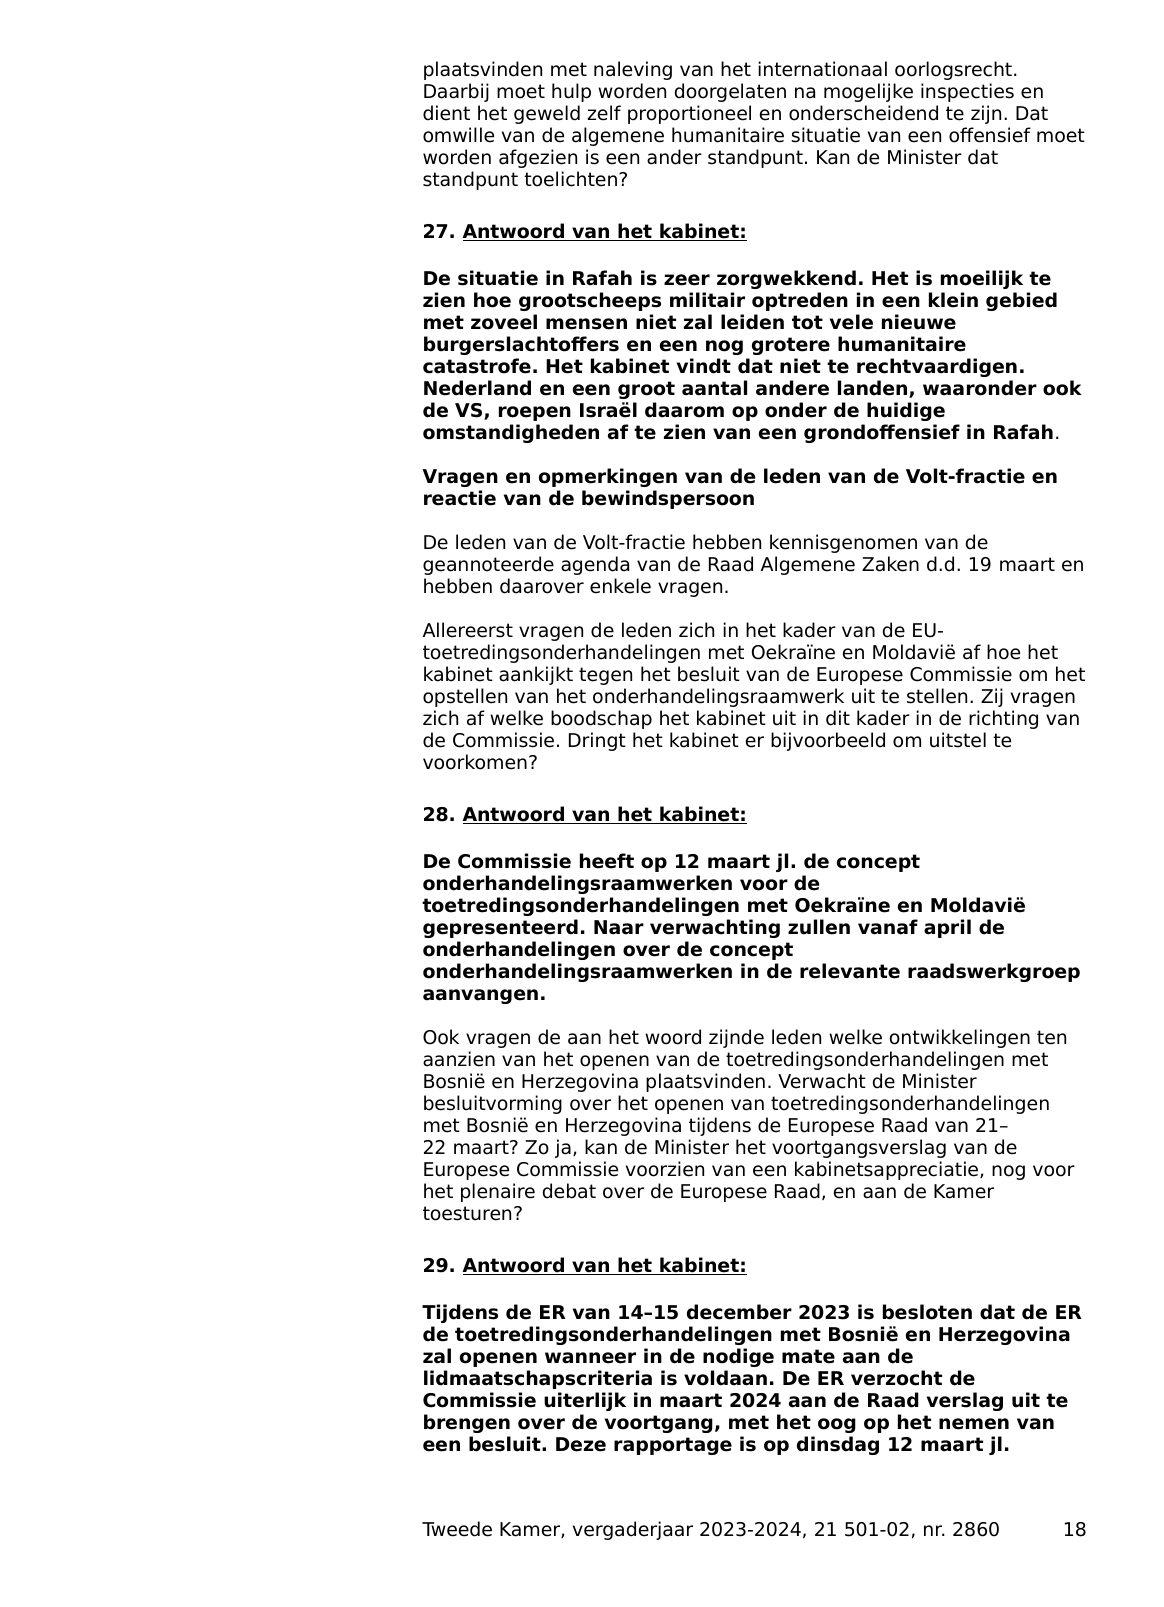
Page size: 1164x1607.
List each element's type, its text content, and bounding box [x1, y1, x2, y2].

text Tijdens de ER van 14–15 december 2023 is besloten dat de ER de toetredingsonderhandelingen met Bosnië en Herzegovina zal openen wanneer in de nodige mate aan de lidmaatschapscriteria is voldaan. De ER verzocht de Commissie uiterlijk in maart 2024 aan de Raad verslag uit te brengen over de voortgang, met het oog op het nemen van een besluit. Deze rapportage is op dinsdag 12 maart jl. [422, 1302, 1087, 1456]
text plaatsvinden met naleving van het internationaal oorlogsrecht. Daarbij moet hulp worden doorgelaten na mogelijke inspecties en dient het geweld zelf proportioneel en onderscheidend te zijn. Dat omwille van de algemene humanitaire situatie van een offensief moet worden afgezien is een ander standpunt. Kan de Minister dat standpunt toelichten? [422, 59, 1087, 191]
text Ook vragen de aan het woord zijnde leden welke ontwikkelingen ten aanzien van het openen van de toetredingsonderhandelingen met Bosnië en Herzegovina plaatsvinden. Verwacht de Minister besluitvorming over het openen van toetredingsonderhandelingen met Bosnië en Herzegovina tijdens de Europese Raad van 21–22 maart? Zo ja, kan de Minister het voortgangsverslag van de Europese Commissie voorzien van een kabinetsappreciatie, nog voor het plenaire debat over de Europese Raad, en aan de Kamer toesturen? [422, 1027, 1087, 1225]
text Allereerst vragen de leden zich in het kader van de EU-toetredingsonderhandelingen met Oekraïne en Moldavië af hoe het kabinet aankijkt tegen het besluit van de Europese Commissie om het opstellen van het onderhandelingsraamwerk uit te stellen. Zij vragen zich af welke boodschap het kabinet uit in dit kader in de richting van de Commissie. Dringt het kabinet er bijvoorbeeld om uitstel te voorkomen? [422, 620, 1087, 774]
text De Commissie heeft op 12 maart jl. de concept onderhandelingsraamwerken voor de toetredingsonderhandelingen met Oekraïne en Moldavië gepresenteerd. Naar verwachting zullen vanaf april de onderhandelingen over de concept onderhandelingsraamwerken in de relevante raadswerkgroep aanvangen. [422, 851, 1087, 1005]
subtitle Vragen en opmerkingen van de leden van de Volt-fractie en reactie van de bewindspersoon [422, 466, 1087, 510]
subtitle 28. Antwoord van het kabinet: [422, 804, 1087, 826]
subtitle 29. Antwoord van het kabinet: [422, 1255, 1087, 1277]
text De leden van de Volt-fractie hebben kennisgenomen van de geannoteerde agenda van de Raad Algemene Zaken d.d. 19 maart en hebben daarover enkele vragen. [422, 532, 1087, 598]
subtitle 27. Antwoord van het kabinet: [422, 221, 1087, 243]
text De situatie in Rafah is zeer zorgwekkend. Het is moeilijk te zien hoe grootscheeps militair optreden in een klein gebied met zoveel mensen niet zal leiden tot vele nieuwe burgerslachtoffers en een nog grotere humanitaire catastrofe. Het kabinet vindt dat niet te rechtvaardigen. Nederland en een groot aantal andere landen, waaronder ook de VS, roepen Israël daarom op onder de huidige omstandigheden af te zien van een grondoffensief in Rafah. [422, 268, 1087, 444]
